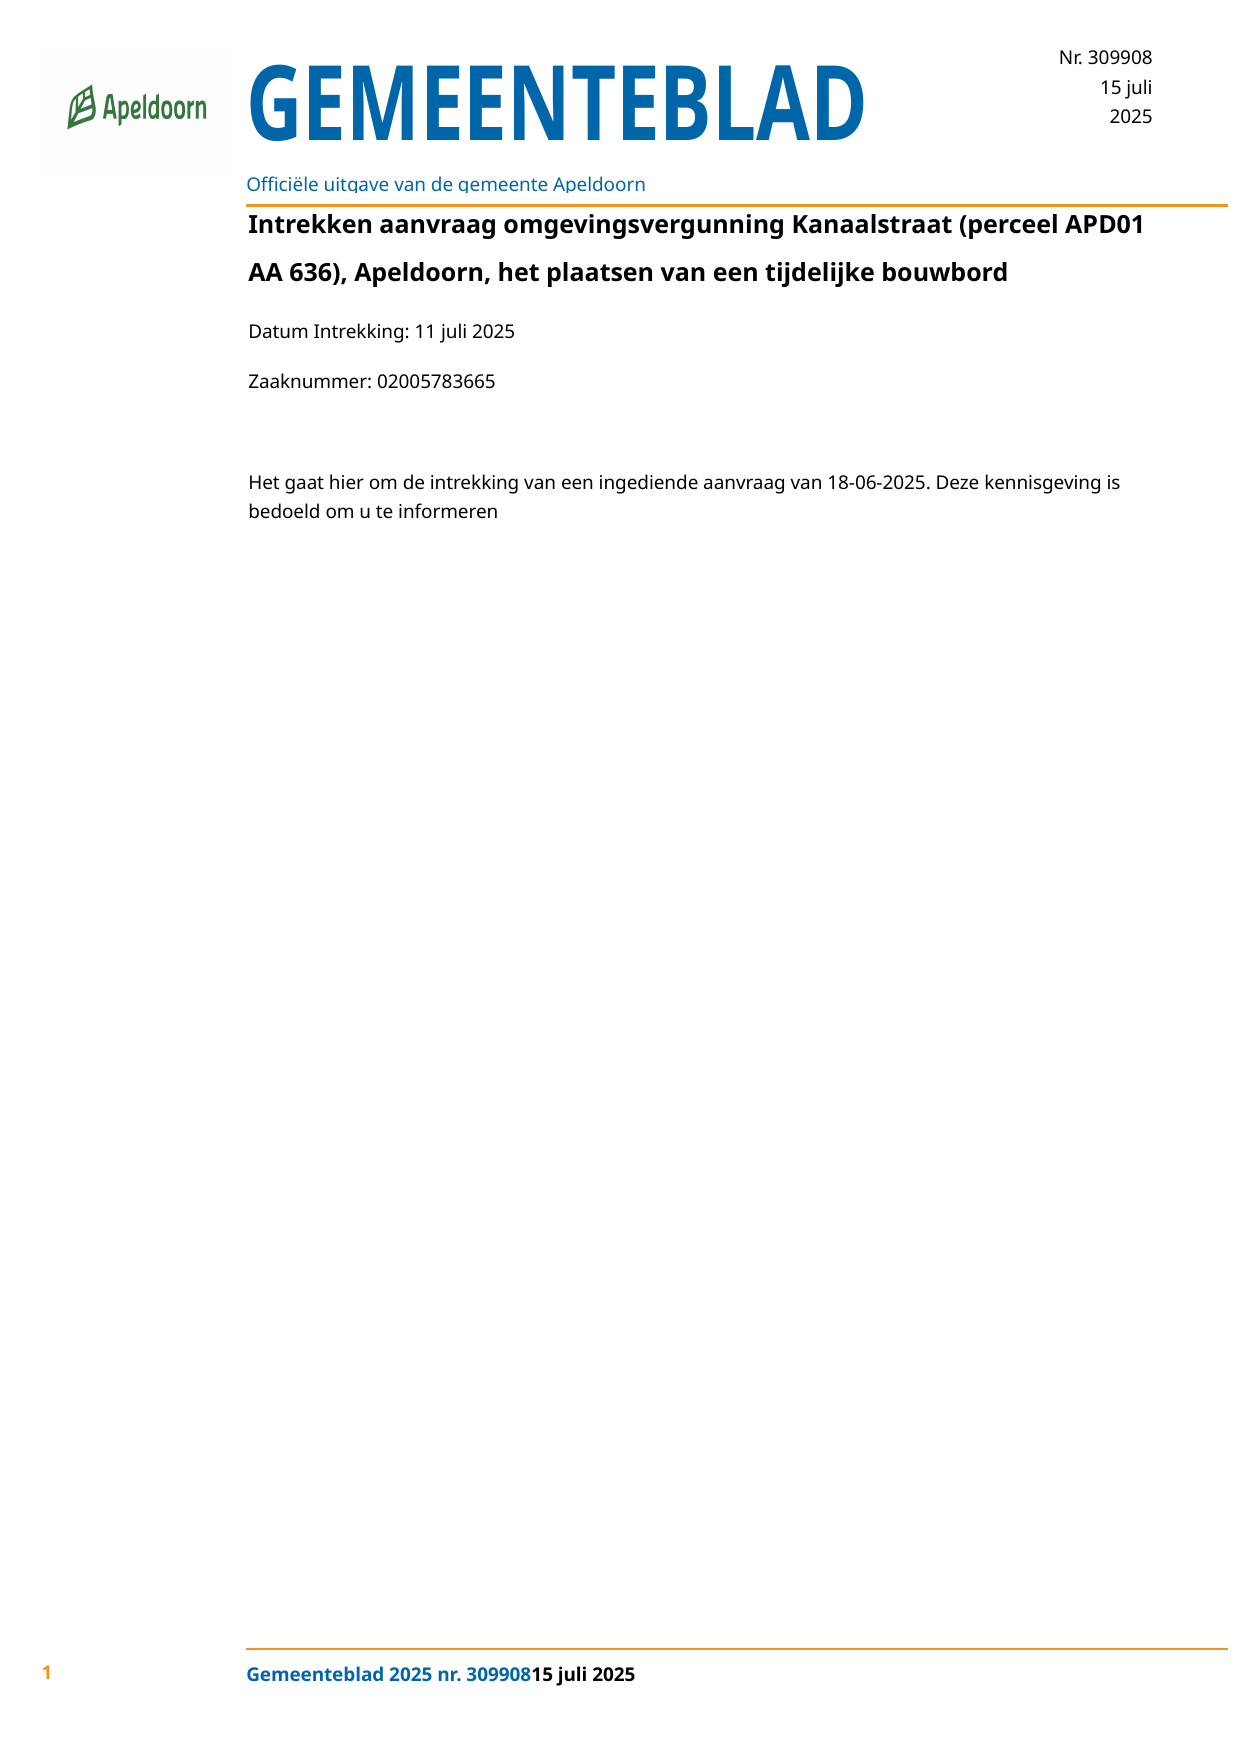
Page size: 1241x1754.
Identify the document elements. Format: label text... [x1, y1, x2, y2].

text Het gaat hier om de intrekking van een ingediende aanvraag van 18-06-2025. Deze kennisgeving is bedoeld om u te informeren [248, 469, 1152, 524]
text Datum Intrekking: 11 juli 2025 [248, 318, 1152, 344]
text Zaaknummer: 02005783665 [248, 368, 1152, 394]
text Intrekken aanvraag omgevingsvergunning Kanaalstraat (perceel APD01 AA 636), Apeldoorn, het plaatsen van een tijdelijke bouwbord [248, 207, 1152, 288]
picture [41, 47, 231, 172]
